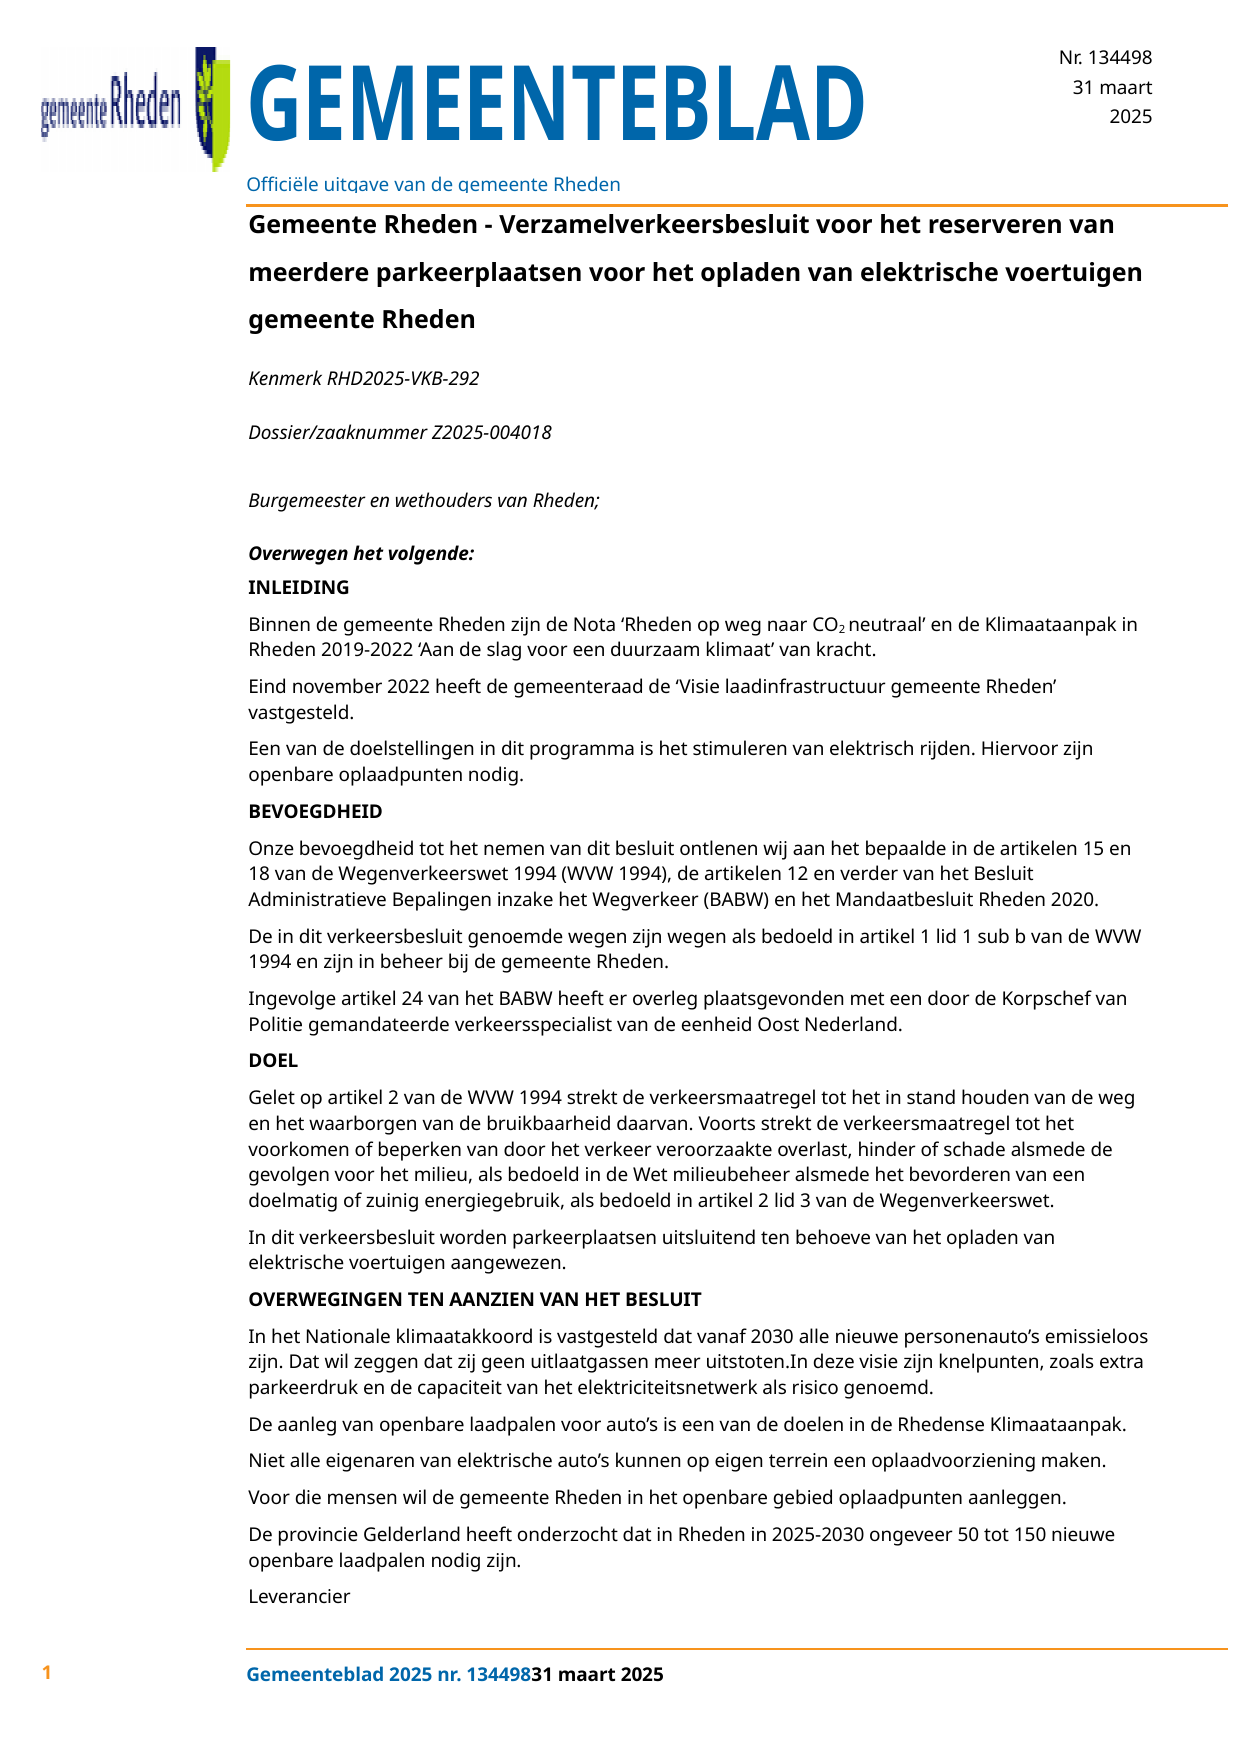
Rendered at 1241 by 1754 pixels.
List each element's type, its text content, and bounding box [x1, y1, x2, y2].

text Voor die mensen wil de gemeente Rheden in het openbare gebied oplaadpunten aanleggen. [248, 1484, 1152, 1510]
text In het Nationale klimaatakkoord is vastgesteld dat vanaf 2030 alle nieuwe personenauto’s emissieloos zijn. Dat wil zeggen dat zij geen uitlaatgassen meer uitstoten.In deze visie zijn knelpunten, zoals extra parkeerdruk en de capaciteit van het elektriciteitsnetwerk als risico genoemd. [248, 1323, 1152, 1400]
text OVERWEGINGEN TEN AANZIEN VAN HET BESLUIT [248, 1286, 1152, 1312]
text Gemeente Rheden - Verzamelverkeersbesluit voor het reserveren van meerdere parkeerplaatsen voor het opladen van elektrische voertuigen gemeente Rheden [248, 207, 1152, 336]
text In dit verkeersbesluit worden parkeerplaatsen uitsluitend ten behoeve van het opladen van elektrische voertuigen aangewezen. [248, 1224, 1152, 1275]
text Gelet op artikel 2 van de WVW 1994 strekt de verkeersmaatregel tot het in stand houden van de weg en het waarborgen van de bruikbaarheid daarvan. Voorts strekt de verkeersmaatregel tot het voorkomen of beperken van door het verkeer veroorzaakte overlast, hinder of schade alsmede de gevolgen voor het milieu, als bedoeld in de Wet milieubeheer alsmede het bevorderen van een doelmatig of zuinig energiegebruik, als bedoeld in artikel 2 lid 3 van de Wegenverkeerswet. [248, 1084, 1152, 1213]
text Leverancier [248, 1583, 1152, 1609]
text Kenmerk RHD2025-VKB-292 [248, 366, 1152, 391]
text De in dit verkeersbesluit genoemde wegen zijn wegen als bedoeld in artikel 1 lid 1 sub b van de WVW 1994 en zijn in beheer bij de gemeente Rheden. [248, 923, 1152, 974]
text INLEIDING [248, 574, 1152, 600]
picture [41, 47, 231, 172]
text Overwegen het volgende: [248, 540, 1152, 566]
text Niet alle eigenaren van elektrische auto’s kunnen op eigen terrein een oplaadvoorziening maken. [248, 1448, 1152, 1473]
text Dossier/zaaknummer Z2025-004018 [248, 419, 1152, 445]
text Burgemeester en wethouders van Rheden; [248, 487, 1152, 513]
text BEVOEGDHEID [248, 798, 1152, 824]
text DOEL [248, 1048, 1152, 1073]
text De aanleg van openbare laadpalen voor auto’s is een van de doelen in de Rhedense Klimaataanpak. [248, 1411, 1152, 1437]
text Binnen de gemeente Rheden zijn de Nota ‘Rheden op weg naar CO2 neutraal’ en de Klimaataanpak in Rheden 2019-2022 ‘Aan de slag voor een duurzaam klimaat’ van kracht. [248, 611, 1152, 662]
text Ingevolge artikel 24 van het BABW heeft er overleg plaatsgevonden met een door de Korpschef van Politie gemandateerde verkeersspecialist van de eenheid Oost Nederland. [248, 985, 1152, 1037]
text Eind november 2022 heeft de gemeenteraad de ‘Visie laadinfrastructuur gemeente Rheden’ vastgesteld. [248, 673, 1152, 725]
text Een van de doelstellingen in dit programma is het stimuleren van elektrisch rijden. Hiervoor zijn openbare oplaadpunten nodig. [248, 736, 1152, 787]
text De provincie Gelderland heeft onderzocht dat in Rheden in 2025-2030 ongeveer 50 tot 150 nieuwe openbare laadpalen nodig zijn. [248, 1521, 1152, 1572]
text Onze bevoegdheid tot het nemen van dit besluit ontlenen wij aan het bepaalde in de artikelen 15 en 18 van de Wegenverkeerswet 1994 (WVW 1994), de artikelen 12 en verder van het Besluit Administratieve Bepalingen inzake het Wegverkeer (BABW) en het Mandaatbesluit Rheden 2020. [248, 835, 1152, 912]
